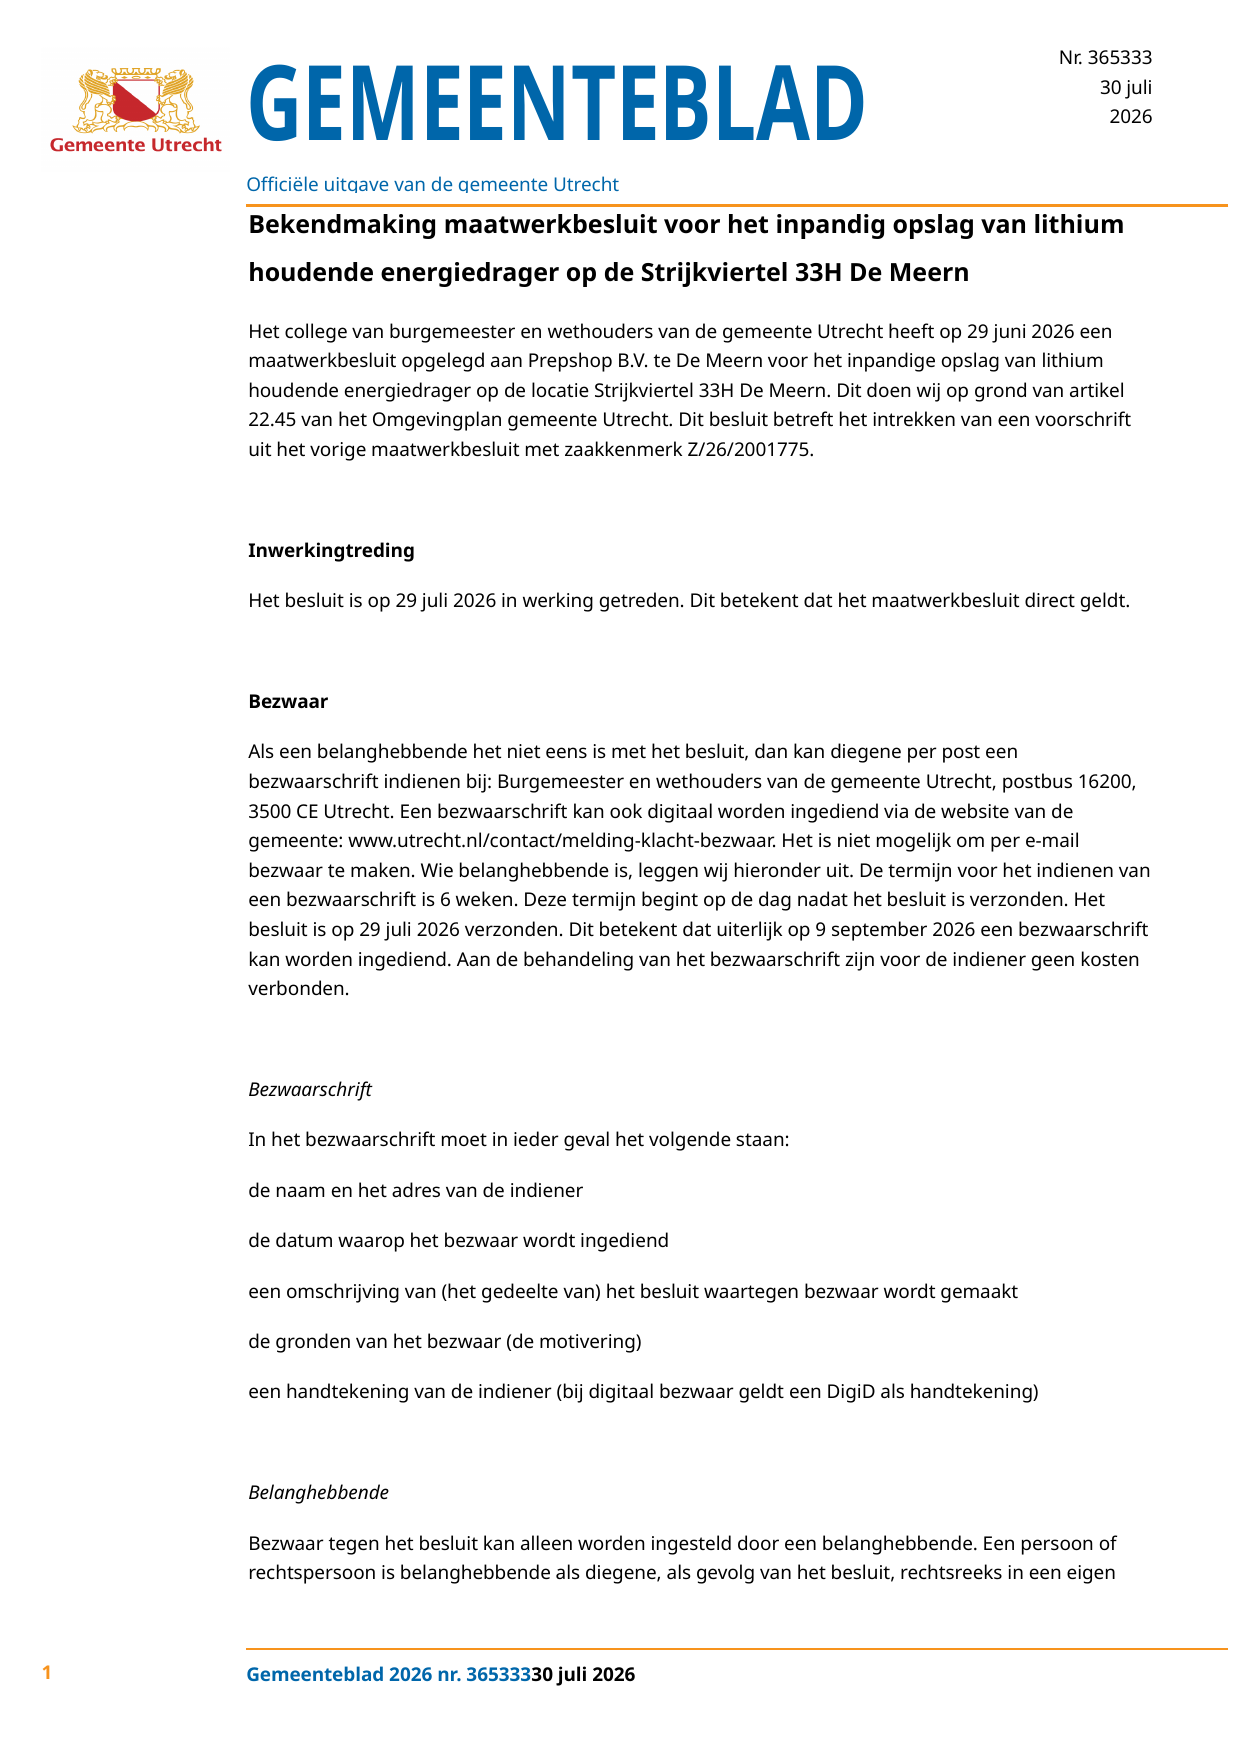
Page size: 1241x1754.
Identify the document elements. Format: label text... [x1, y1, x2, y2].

text een omschrijving van (het gedeelte van) het besluit waartegen bezwaar wordt gemaakt [248, 1278, 1152, 1304]
text Bezwaar [248, 688, 1152, 714]
text Inwerkingtreding [248, 537, 1152, 563]
text Het besluit is op 29 juli 2026 in werking getreden. Dit betekent dat het maatwerkbesluit direct geldt. [248, 587, 1152, 613]
text Bezwaar tegen het besluit kan alleen worden ingesteld door een belanghebbende. Een persoon of rechtspersoon is belanghebbende als diegene, als gevolg van het besluit, rechtsreeks in een eigen [248, 1530, 1152, 1585]
text Belanghebbende [248, 1479, 1152, 1505]
text Bezwaarschrift [248, 1076, 1152, 1102]
text Het college van burgemeester en wethouders van de gemeente Utrecht heeft op 29 juni 2026 een maatwerkbesluit opgelegd aan Prepshop B.V. te De Meern voor het inpandige opslag van lithium houdende energiedrager op de locatie Strijkviertel 33H De Meern. Dit doen wij op grond van artikel 22.45 van het Omgevingplan gemeente Utrecht. Dit besluit betreft het intrekken van een voorschrift uit het vorige maatwerkbesluit met zaakkenmerk Z/26/2001775. [248, 318, 1152, 462]
text de datum waarop het bezwaar wordt ingediend [248, 1227, 1152, 1253]
text Als een belanghebbende het niet eens is met het besluit, dan kan diegene per post een bezwaarschrift indienen bij: Burgemeester en wethouders van de gemeente Utrecht, postbus 16200, 3500 CE Utrecht. Een bezwaarschrift kan ook digitaal worden ingediend via de website van de gemeente: www.utrecht.nl/contact/melding-klacht-bezwaar. Het is niet mogelijk om per e-mail bezwaar te maken. Wie belanghebbende is, leggen wij hieronder uit. De termijn voor het indienen van een bezwaarschrift is 6 weken. Deze termijn begint op de dag nadat het besluit is verzonden. Het besluit is op 29 juli 2026 verzonden. Dit betekent dat uiterlijk op 9 september 2026 een bezwaarschrift kan worden ingediend. Aan de behandeling van het bezwaarschrift zijn voor de indiener geen kosten verbonden. [248, 739, 1152, 1001]
text de gronden van het bezwaar (de motivering) [248, 1328, 1152, 1354]
text de naam en het adres van de indiener [248, 1177, 1152, 1203]
picture [41, 47, 231, 172]
text een handtekening van de indiener (bij digitaal bezwaar geldt een DigiD als handtekening) [248, 1379, 1152, 1404]
text Bekendmaking maatwerkbesluit voor het inpandig opslag van lithium houdende energiedrager op de Strijkviertel 33H De Meern [248, 207, 1152, 288]
text In het bezwaarschrift moet in ieder geval het volgende staan: [248, 1127, 1152, 1152]
